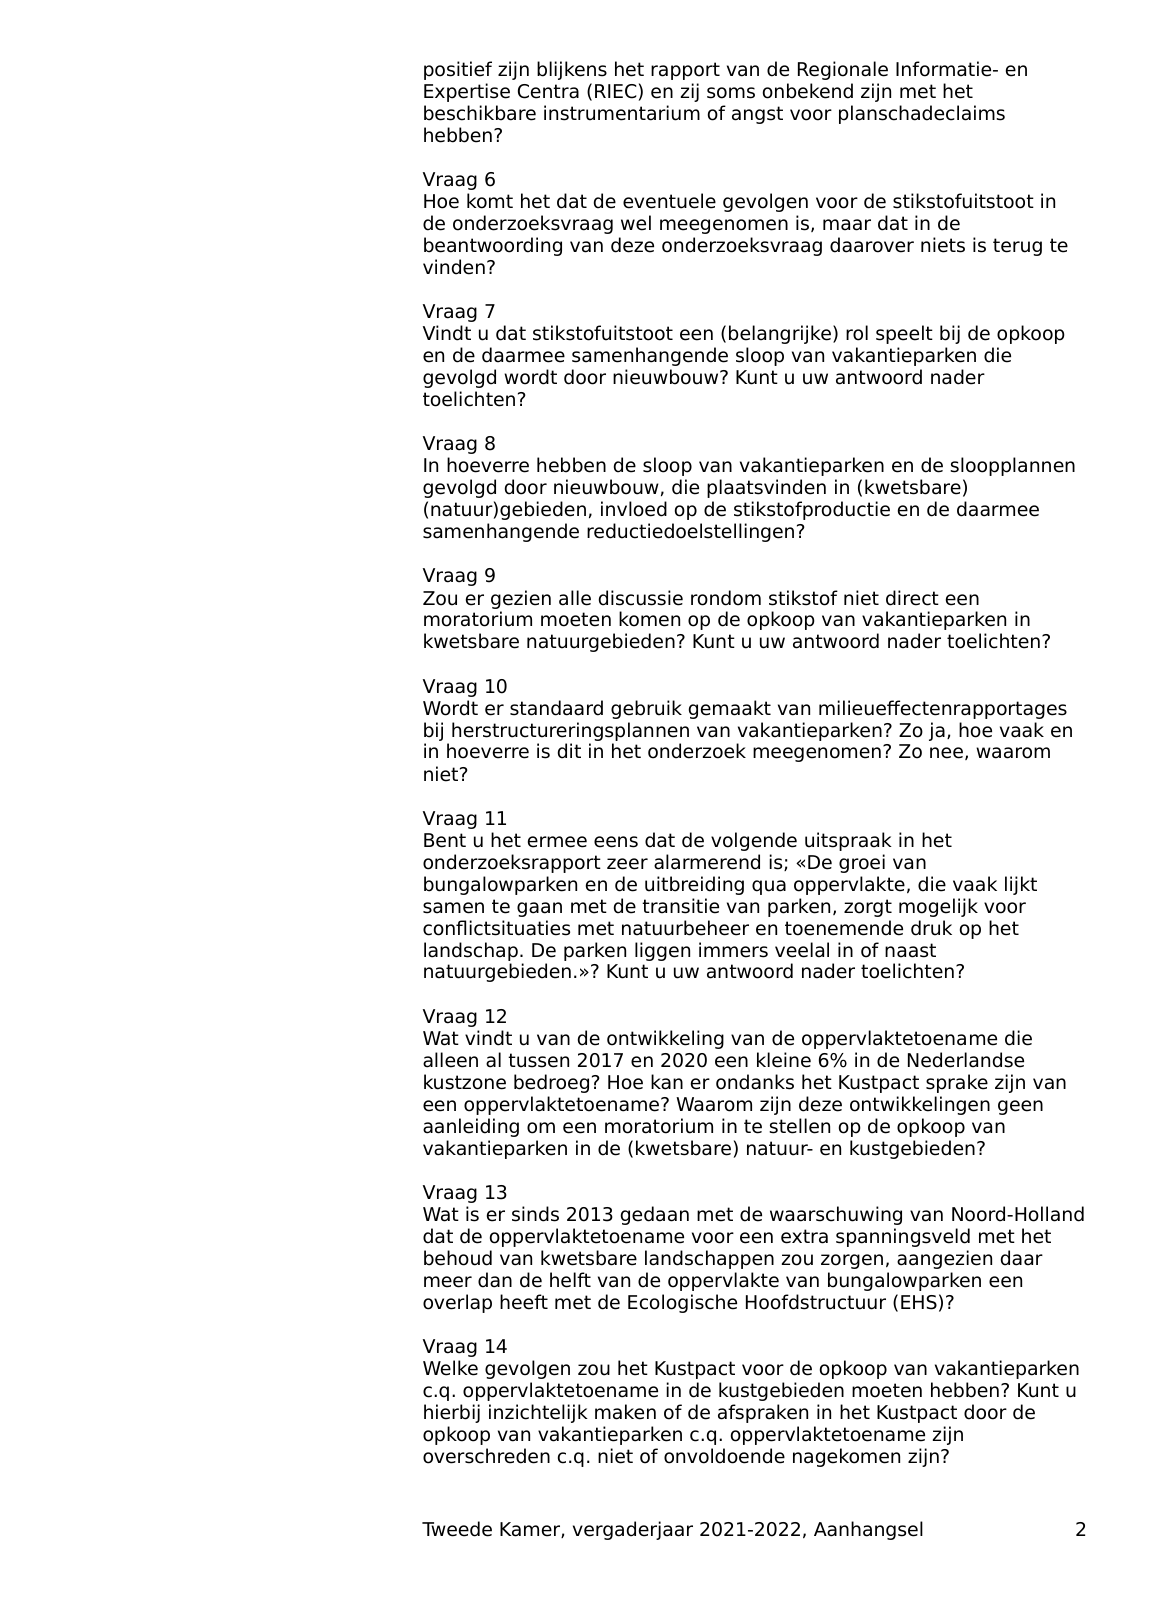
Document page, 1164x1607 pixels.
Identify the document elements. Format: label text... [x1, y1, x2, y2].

text Vraag 14 [422, 1336, 1087, 1358]
text Hoe komt het dat de eventuele gevolgen voor de stikstofuitstoot in de onderzoeksvraag wel meegenomen is, maar dat in de beantwoording van deze onderzoeksvraag daarover niets is terug te vinden? [422, 191, 1087, 279]
text Vraag 11 [422, 808, 1087, 829]
text Wat vindt u van de ontwikkeling van de oppervlaktetoena­me die alleen al tussen 2017 en 2020 een kleine 6% in de Nederlandse kustzone bedroeg? Hoe kan er ondanks het Kustpact sprake zijn van een oppervlaktetoename? Waarom zijn deze ontwikkelingen geen aanleiding om een moratorium in te stellen op de opkoop van vakantieparken in de (kwetsbare) natuur- en kustgebieden? [422, 1028, 1087, 1159]
text Wordt er standaard gebruik gemaakt van milieueffectenrapportages bij herstructureringsplannen van vakantieparken? Zo ja, hoe vaak en in hoeverre is dit in het onderzoek meegenomen? Zo nee, waarom niet? [422, 697, 1087, 785]
text Vraag 8 [422, 433, 1087, 455]
text Vraag 12 [422, 1006, 1087, 1028]
text Vindt u dat stikstofuitstoot een (belangrijke) rol speelt bij de opkoop en de daarmee samenhangende sloop van vakantieparken die gevolgd wordt door nieuwbouw? Kunt u uw antwoord nader toelichten? [422, 323, 1087, 411]
text Bent u het ermee eens dat de volgende uitspraak in het onderzoeksrapport zeer alarmerend is; «De groei van bungalowparken en de uitbreiding qua oppervlakte, die vaak lijkt samen te gaan met de transitie van parken, zorgt mogelijk voor conflictsituaties met natuurbeheer en toenemende druk op het landschap. De parken liggen immers veelal in of naast natuurgebieden.»? Kunt u uw antwoord nader toelichten? [422, 829, 1087, 983]
text Vraag 13 [422, 1182, 1087, 1204]
text Wat is er sinds 2013 gedaan met de waarschuwing van Noord-Holland dat de oppervlaktetoename voor een extra spanningsveld met het behoud van kwetsbare landschappen zou zorgen, aangezien daar meer dan de helft van de oppervlakte van bungalowparken een overlap heeft met de Ecologische Hoofdstructuur (EHS)? [422, 1204, 1087, 1313]
text Welke gevolgen zou het Kustpact voor de opkoop van vakantieparken c.q. oppervlaktetoename in de kustgebieden moeten hebben? Kunt u hierbij inzichtelijk maken of de afspraken in het Kustpact door de opkoop van vakantieparken c.q. oppervlaktetoename zijn overschreden c.q. niet of onvoldoende nagekomen zijn? [422, 1358, 1087, 1468]
text In hoeverre hebben de sloop van vakantieparken en de sloopplannen gevolgd door nieuwbouw, die plaatsvinden in (kwetsbare) (natuur)gebieden, invloed op de stikstofproductie en de daarmee samenhangende reductiedoelstellingen? [422, 455, 1087, 543]
text Vraag 10 [422, 676, 1087, 697]
text positief zijn blijkens het rapport van de Regionale Informatie- en Expertise Centra (RIEC) en zij soms onbekend zijn met het beschikbare instrumentarium of angst voor planschadeclaims hebben? [422, 59, 1087, 147]
text Vraag 6 [422, 169, 1087, 191]
text Vraag 9 [422, 565, 1087, 587]
text Zou er gezien alle discussie rondom stikstof niet direct een moratorium moeten komen op de opkoop van vakantieparken in kwetsbare natuurgebieden? Kunt u uw antwoord nader toelichten? [422, 587, 1087, 653]
text Vraag 7 [422, 301, 1087, 323]
